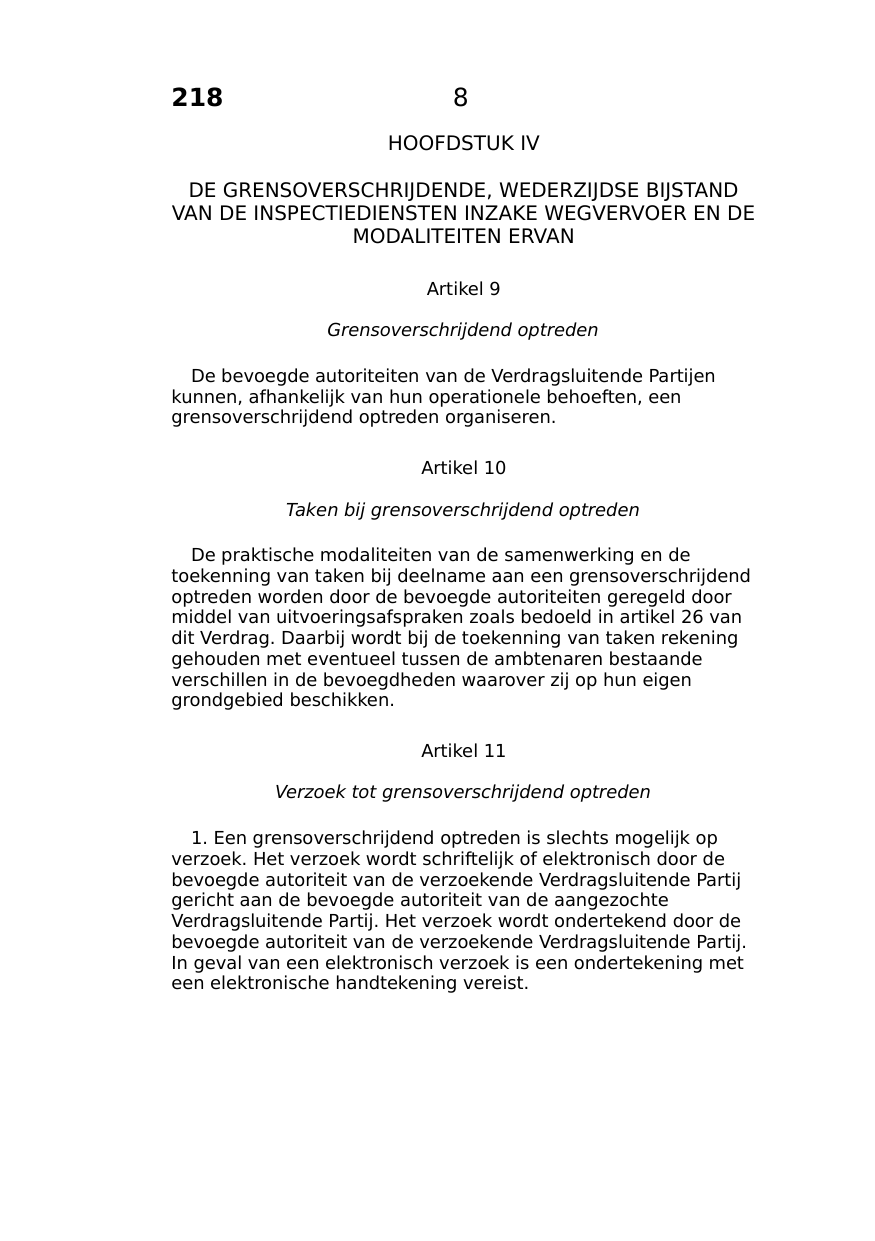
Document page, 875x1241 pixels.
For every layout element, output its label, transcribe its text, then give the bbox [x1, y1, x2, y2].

text De bevoegde autoriteiten van de Verdragsluitende Partijen kunnen, afhankelijk van hun operationele behoeften, een grensoverschrijdend optreden organiseren. [171, 366, 756, 428]
subtitle Artikel 10 Taken bij grensoverschrijdend optreden [171, 458, 756, 520]
text De praktische modaliteiten van de samenwerking en de toekenning van taken bij deelname aan een grensoverschrijdend optreden worden door de bevoegde autoriteiten geregeld door middel van uitvoeringsafspraken zoals bedoeld in artikel 26 van dit Verdrag. Daarbij wordt bij de toekenning van taken rekening gehouden met eventueel tussen de ambtenaren bestaande verschillen in de bevoegdheden waarover zij op hun eigen grondgebied beschikken. [171, 545, 756, 711]
text 1. Een grensoverschrijdend optreden is slechts mogelijk op verzoek. Het verzoek wordt schriftelijk of elektronisch door de bevoegde autoriteit van de verzoekende Verdragsluitende Partij gericht aan de bevoegde autoriteit van de aangezochte Verdragsluitende Partij. Het verzoek wordt ondertekend door de bevoegde autoriteit van de verzoekende Verdragsluitende Partij. In geval van een elektronisch verzoek is een ondertekening met een elektronische handtekening vereist. [171, 828, 756, 994]
subtitle Artikel 9 Grensoverschrijdend optreden [171, 278, 756, 341]
subtitle Artikel 11 Verzoek tot grensoverschrijdend optreden [171, 741, 756, 803]
subtitle HOOFDSTUK IV DE GRENSOVERSCHRIJDENDE, WEDERZIJDSE BIJSTAND VAN DE INSPECTIEDIENSTEN INZAKE WEGVERVOER EN DE MODALITEITEN ERVAN [171, 132, 756, 248]
